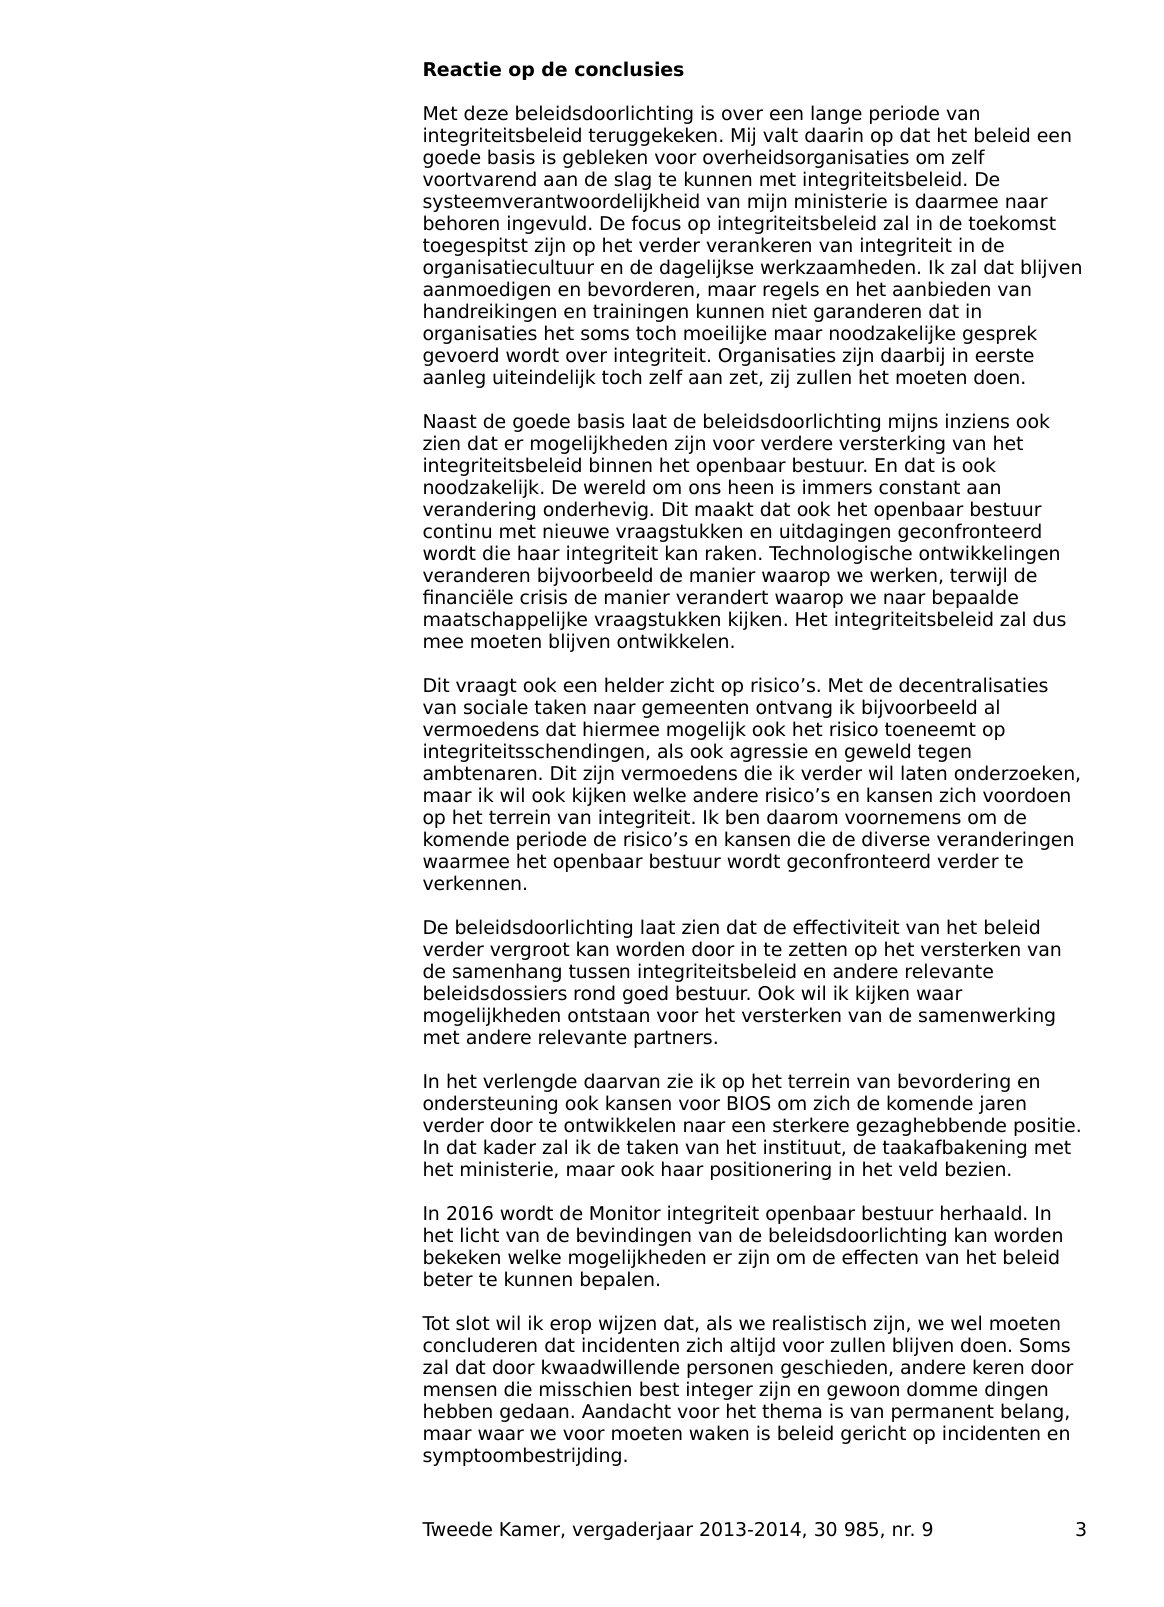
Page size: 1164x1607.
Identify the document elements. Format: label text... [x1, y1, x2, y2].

subtitle Reactie op de conclusies [422, 59, 1087, 81]
text Met deze beleidsdoorlichting is over een lange periode van integriteitsbeleid teruggekeken. Mij valt daarin op dat het beleid een goede basis is gebleken voor overheidsorganisaties om zelf voortvarend aan de slag te kunnen met integriteitsbeleid. De systeemverantwoordelijkheid van mijn ministerie is daarmee naar behoren ingevuld. De focus op integriteitsbeleid zal in de toekomst toegespitst zijn op het verder verankeren van integriteit in de organisatiecultuur en de dagelijkse werkzaamheden. Ik zal dat blijven aanmoedigen en bevorderen, maar regels en het aanbieden van handreikingen en trainingen kunnen niet garanderen dat in organisaties het soms toch moeilijke maar noodzakelijke gesprek gevoerd wordt over integriteit. Organisaties zijn daarbij in eerste aanleg uiteindelijk toch zelf aan zet, zij zullen het moeten doen. [422, 103, 1087, 389]
text Tot slot wil ik erop wijzen dat, als we realistisch zijn, we wel moeten concluderen dat incidenten zich altijd voor zullen blijven doen. Soms zal dat door kwaadwillende personen geschieden, andere keren door mensen die misschien best integer zijn en gewoon domme dingen hebben gedaan. Aandacht voor het thema is van permanent belang, maar waar we voor moeten waken is beleid gericht op incidenten en symptoombestrijding. [422, 1313, 1087, 1467]
text Dit vraagt ook een helder zicht op risico’s. Met de decentralisaties van sociale taken naar gemeenten ontvang ik bijvoorbeeld al vermoedens dat hiermee mogelijk ook het risico toeneemt op integriteitsschendingen, als ook agressie en geweld tegen ambtenaren. Dit zijn vermoedens die ik verder wil laten onderzoeken, maar ik wil ook kijken welke andere risico’s en kansen zich voordoen op het terrein van integriteit. Ik ben daarom voornemens om de komende periode de risico’s en kansen die de diverse veranderingen waarmee het openbaar bestuur wordt geconfronteerd verder te verkennen. [422, 675, 1087, 895]
text In 2016 wordt de Monitor integriteit openbaar bestuur herhaald. In het licht van de bevindingen van de beleidsdoorlichting kan worden bekeken welke mogelijkheden er zijn om de effecten van het beleid beter te kunnen bepalen. [422, 1203, 1087, 1291]
text De beleidsdoorlichting laat zien dat de effectiviteit van het beleid verder vergroot kan worden door in te zetten op het versterken van de samenhang tussen integriteitsbeleid en andere relevante beleidsdossiers rond goed bestuur. Ook wil ik kijken waar mogelijkheden ontstaan voor het versterken van de samenwerking met andere relevante partners. [422, 917, 1087, 1049]
text Naast de goede basis laat de beleidsdoorlichting mijns inziens ook zien dat er mogelijkheden zijn voor verdere versterking van het integriteitsbeleid binnen het openbaar bestuur. En dat is ook noodzakelijk. De wereld om ons heen is immers constant aan verandering onderhevig. Dit maakt dat ook het openbaar bestuur continu met nieuwe vraagstukken en uitdagingen geconfronteerd wordt die haar integriteit kan raken. Technologische ontwikkelingen veranderen bijvoorbeeld de manier waarop we werken, terwijl de financiële crisis de manier verandert waarop we naar bepaalde maatschappelijke vraagstukken kijken. Het integriteitsbeleid zal dus mee moeten blijven ontwikkelen. [422, 411, 1087, 653]
text In het verlengde daarvan zie ik op het terrein van bevordering en ondersteuning ook kansen voor BIOS om zich de komende jaren verder door te ontwikkelen naar een sterkere gezaghebbende positie. In dat kader zal ik de taken van het instituut, de taakafbakening met het ministerie, maar ook haar positionering in het veld bezien. [422, 1071, 1087, 1181]
